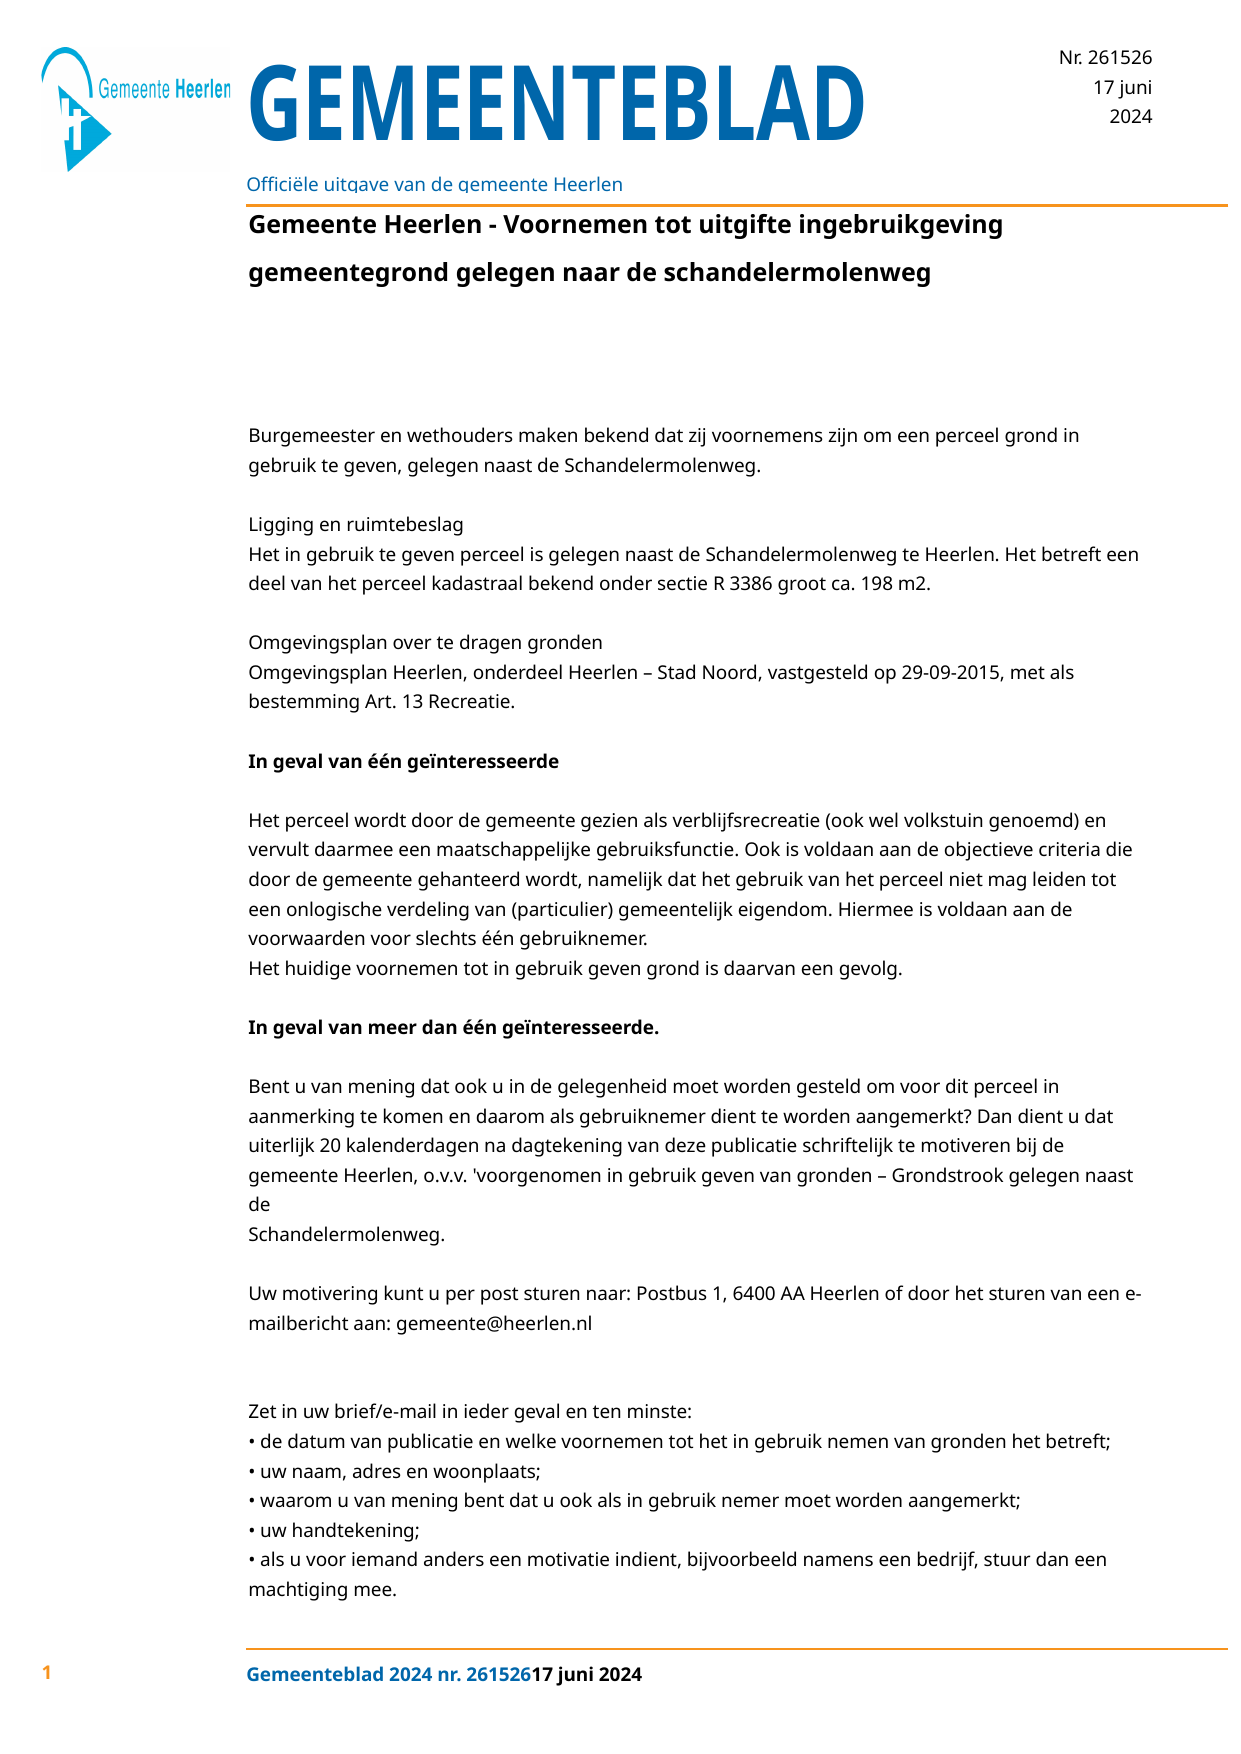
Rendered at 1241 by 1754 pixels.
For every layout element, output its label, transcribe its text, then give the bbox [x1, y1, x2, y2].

text Burgemeester en wethouders maken bekend dat zij voornemens zijn om een perceel grond in gebruik te geven, gelegen naast de Schandelermolenweg. [248, 422, 1152, 478]
text Het huidige voornemen tot in gebruik geven grond is daarvan een gevolg. [248, 955, 1152, 981]
text • uw handtekening; [248, 1517, 1152, 1543]
text Het in gebruik te geven perceel is gelegen naast de Schandelermolenweg te Heerlen. Het betreft een deel van het perceel kadastraal bekend onder sectie R 3386 groot ca. 198 m2. [248, 541, 1152, 596]
text • waarom u van mening bent dat u ook als in gebruik nemer moet worden aangemerkt; [248, 1487, 1152, 1513]
text • uw naam, adres en woonplaats; [248, 1458, 1152, 1484]
text In geval van meer dan één geïnteresseerde. [248, 1014, 1152, 1040]
text Schandelermolenweg. [248, 1221, 1152, 1247]
text • de datum van publicatie en welke voornemen tot het in gebruik nemen van gronden het betreft; [248, 1428, 1152, 1454]
picture [41, 47, 59, 70]
text Omgevingsplan Heerlen, onderdeel Heerlen – Stad Noord, vastgesteld op 29-09-2015, met als bestemming Art. 13 Recreatie. [248, 659, 1152, 714]
text Ligging en ruimtebeslag [248, 511, 1152, 537]
text Gemeente Heerlen - Voornemen tot uitgifte ingebruikgeving gemeentegrond gelegen naar de schandelermolenweg [248, 207, 1152, 288]
text In geval van één geïnteresseerde [248, 748, 1152, 774]
text Omgevingsplan over te dragen gronden [248, 629, 1152, 655]
text Bent u van mening dat ook u in de gelegenheid moet worden gesteld om voor dit perceel in aanmerking te komen en daarom als gebruiknemer dient te worden aangemerkt? Dan dient u dat uiterlijk 20 kalenderdagen na dagtekening van deze publicatie schriftelijk te motiveren bij de gemeente Heerlen, o.v.v. 'voorgenomen in gebruik geven van gronden – Grondstrook gelegen naast de [248, 1073, 1152, 1217]
text Zet in uw brief/e-mail in ieder geval en ten minste: [248, 1399, 1152, 1424]
text • als u voor iemand anders een motivatie indient, bijvoorbeeld namens een bedrijf, stuur dan een machtiging mee. [248, 1547, 1152, 1602]
text Uw motivering kunt u per post sturen naar: Postbus 1, 6400 AA Heerlen of door het sturen van een e-mailbericht aan: gemeente@heerlen.nl [248, 1280, 1152, 1336]
picture [41, 47, 231, 172]
text Het perceel wordt door de gemeente gezien als verblijfsrecreatie (ook wel volkstuin genoemd) en vervult daarmee een maatschappelijke gebruiksfunctie. Ook is voldaan aan de objectieve criteria die door de gemeente gehanteerd wordt, namelijk dat het gebruik van het perceel niet mag leiden tot een onlogische verdeling van (particulier) gemeentelijk eigendom. Hiermee is voldaan aan de voorwaarden voor slechts één gebruiknemer. [248, 807, 1152, 951]
